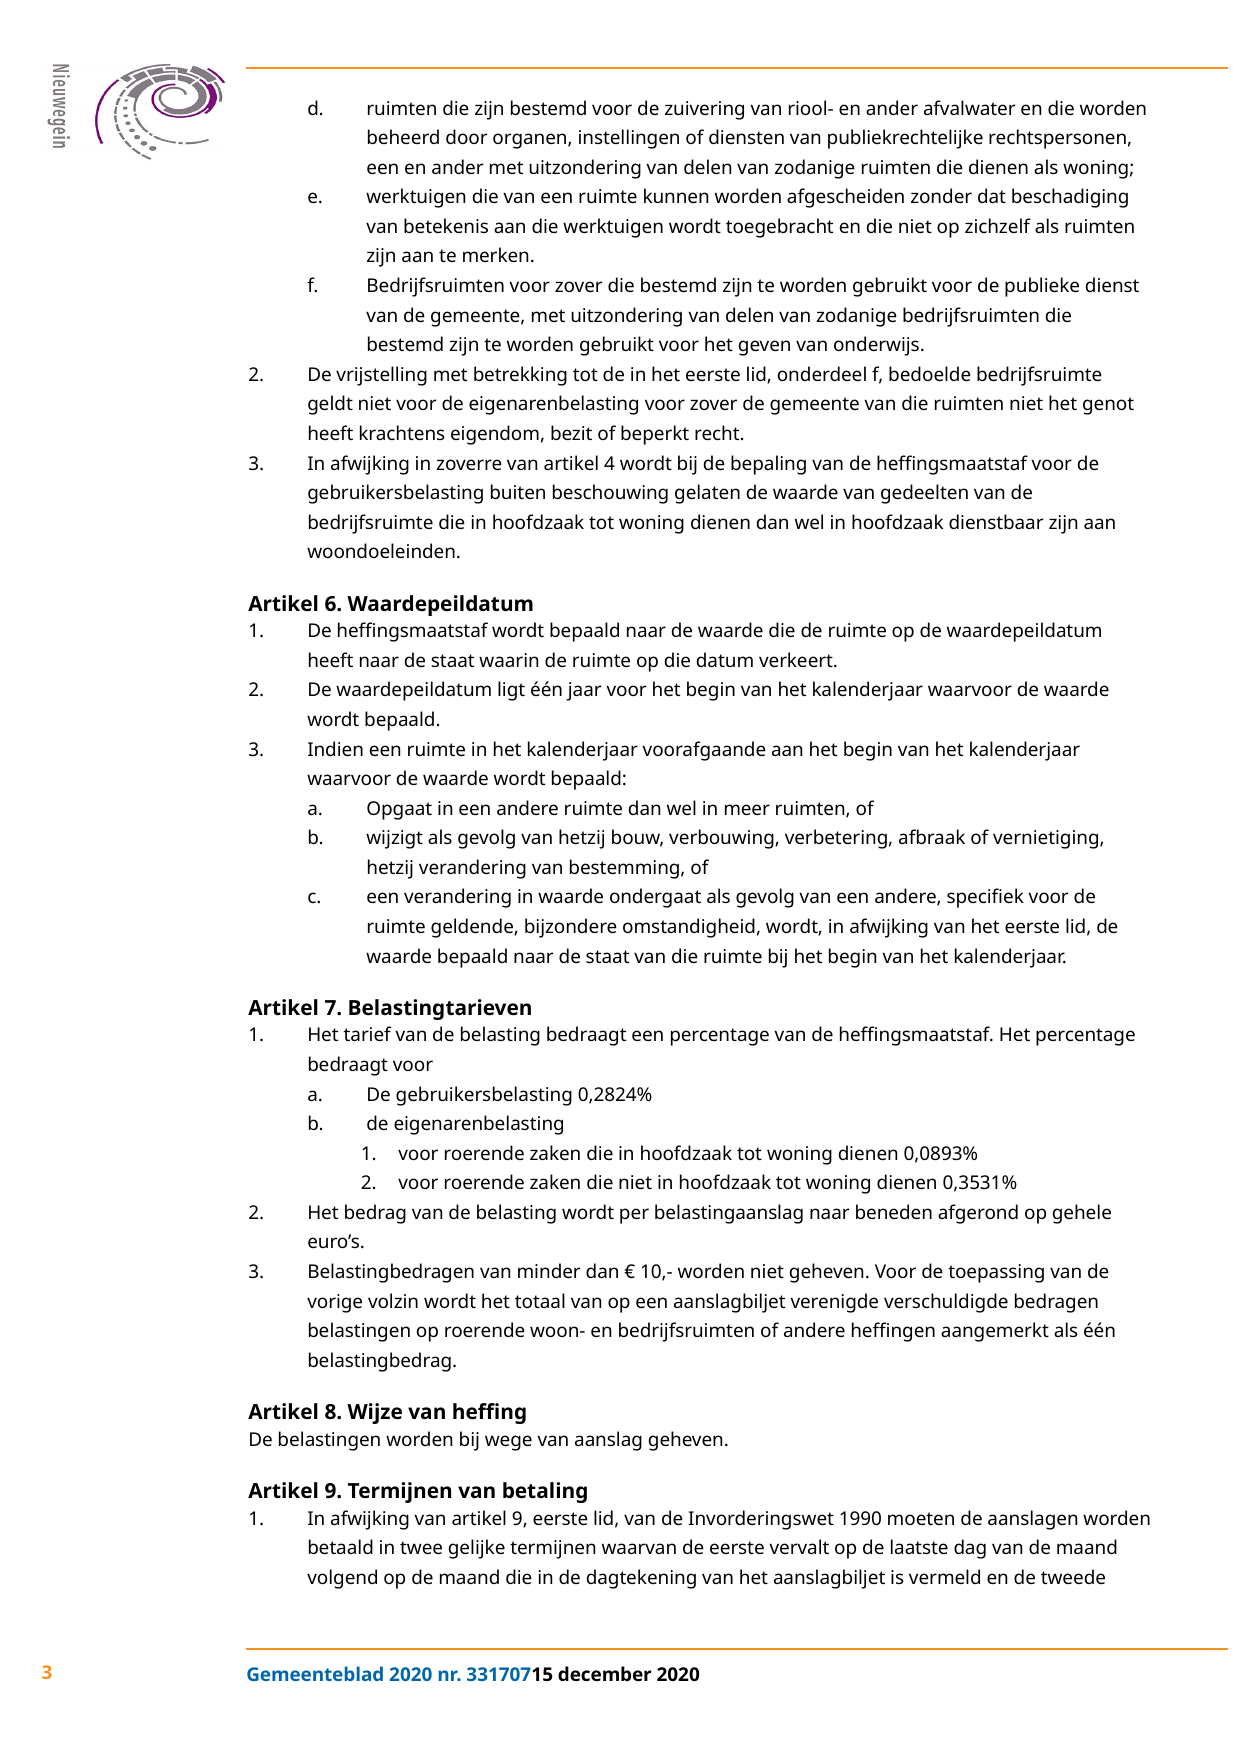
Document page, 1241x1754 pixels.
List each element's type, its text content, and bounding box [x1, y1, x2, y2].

picture [41, 47, 231, 172]
list In afwijking van artikel 9, eerste lid, van de Invorderingswet 1990 moeten de aanslagen worden betaald in twee gelijke termijnen waarvan de eerste vervalt op de laatste dag van de maand volgend op de maand die in de dagtekening van het aanslagbiljet is vermeld en de tweede [248, 1505, 1152, 1590]
list Belastingbedragen van minder dan € 10,- worden niet geheven. Voor de toepassing van de vorige volzin wordt het totaal van op een aanslagbiljet verenigde verschuldigde bedragen belastingen op roerende woon- en bedrijfsruimten of andere heffingen aangemerkt als één belastingbedrag. [248, 1258, 1152, 1373]
text Artikel 9. Termijnen van betaling [248, 1476, 1152, 1505]
list Bedrijfsruimten voor zover die bestemd zijn te worden gebruikt voor de publieke dienst van de gemeente, met uitzondering van delen van zodanige bedrijfsruimten die bestemd zijn te worden gebruikt voor het geven van onderwijs. [307, 272, 1152, 357]
list De gebruikersbelasting 0,2824% [307, 1081, 1152, 1107]
list Het bedrag van de belasting wordt per belastingaanslag naar beneden afgerond op gehele euro’s. [248, 1199, 1152, 1254]
list ruimten die zijn bestemd voor de zuivering van riool- en ander afvalwater en die worden beheerd door organen, instellingen of diensten van publiekrechtelijke rechtspersonen, een en ander met uitzondering van delen van zodanige ruimten die dienen als woning; [307, 95, 1152, 180]
text Artikel 8. Wijze van heffing [248, 1397, 1152, 1426]
list Het tarief van de belasting bedraagt een percentage van de heffingsmaatstaf. Het percentage bedraagt voor [248, 1022, 1152, 1077]
list De waardepeildatum ligt één jaar voor het begin van het kalenderjaar waarvoor de waarde wordt bepaald. [248, 677, 1152, 732]
list wijzigt als gevolg van hetzij bouw, verbouwing, verbetering, afbraak of vernietiging, hetzij verandering van bestemming, of [307, 824, 1152, 880]
list Indien een ruimte in het kalenderjaar voorafgaande aan het begin van het kalenderjaar waarvoor de waarde wordt bepaald: [248, 736, 1152, 791]
list een verandering in waarde ondergaat als gevolg van een andere, specifiek voor de ruimte geldende, bijzondere omstandigheid, wordt, in afwijking van het eerste lid, de waarde bepaald naar de staat van die ruimte bij het begin van het kalenderjaar. [307, 884, 1152, 968]
list In afwijking in zoverre van artikel 4 wordt bij de bepaling van de heffingsmaatstaf voor de gebruikersbelasting buiten beschouwing gelaten de waarde van gedeelten van de bedrijfsruimte die in hoofdzaak tot woning dienen dan wel in hoofdzaak dienstbaar zijn aan woondoeleinden. [248, 450, 1152, 564]
list voor roerende zaken die niet in hoofdzaak tot woning dienen 0,3531% [361, 1169, 1152, 1195]
text De belastingen worden bij wege van aanslag geheven. [248, 1426, 1152, 1452]
list De heffingsmaatstaf wordt bepaald naar de waarde die de ruimte op de waardepeildatum heeft naar de staat waarin de ruimte op die datum verkeert. [248, 617, 1152, 673]
list De vrijstelling met betrekking tot de in het eerste lid, onderdeel f, bedoelde bedrijfsruimte geldt niet voor de eigenarenbelasting voor zover de gemeente van die ruimten niet het genot heeft krachtens eigendom, bezit of beperkt recht. [248, 361, 1152, 446]
list Opgaat in een andere ruimte dan wel in meer ruimten, of [307, 795, 1152, 821]
list de eigenarenbelasting [307, 1110, 1152, 1136]
text Artikel 6. Waardepeildatum [248, 589, 1152, 617]
list werktuigen die van een ruimte kunnen worden afgescheiden zonder dat beschadiging van betekenis aan die werktuigen wordt toegebracht en die niet op zichzelf als ruimten zijn aan te merken. [307, 183, 1152, 268]
list voor roerende zaken die in hoofdzaak tot woning dienen 0,0893% [361, 1140, 1152, 1166]
text Artikel 7. Belastingtarieven [248, 993, 1152, 1022]
